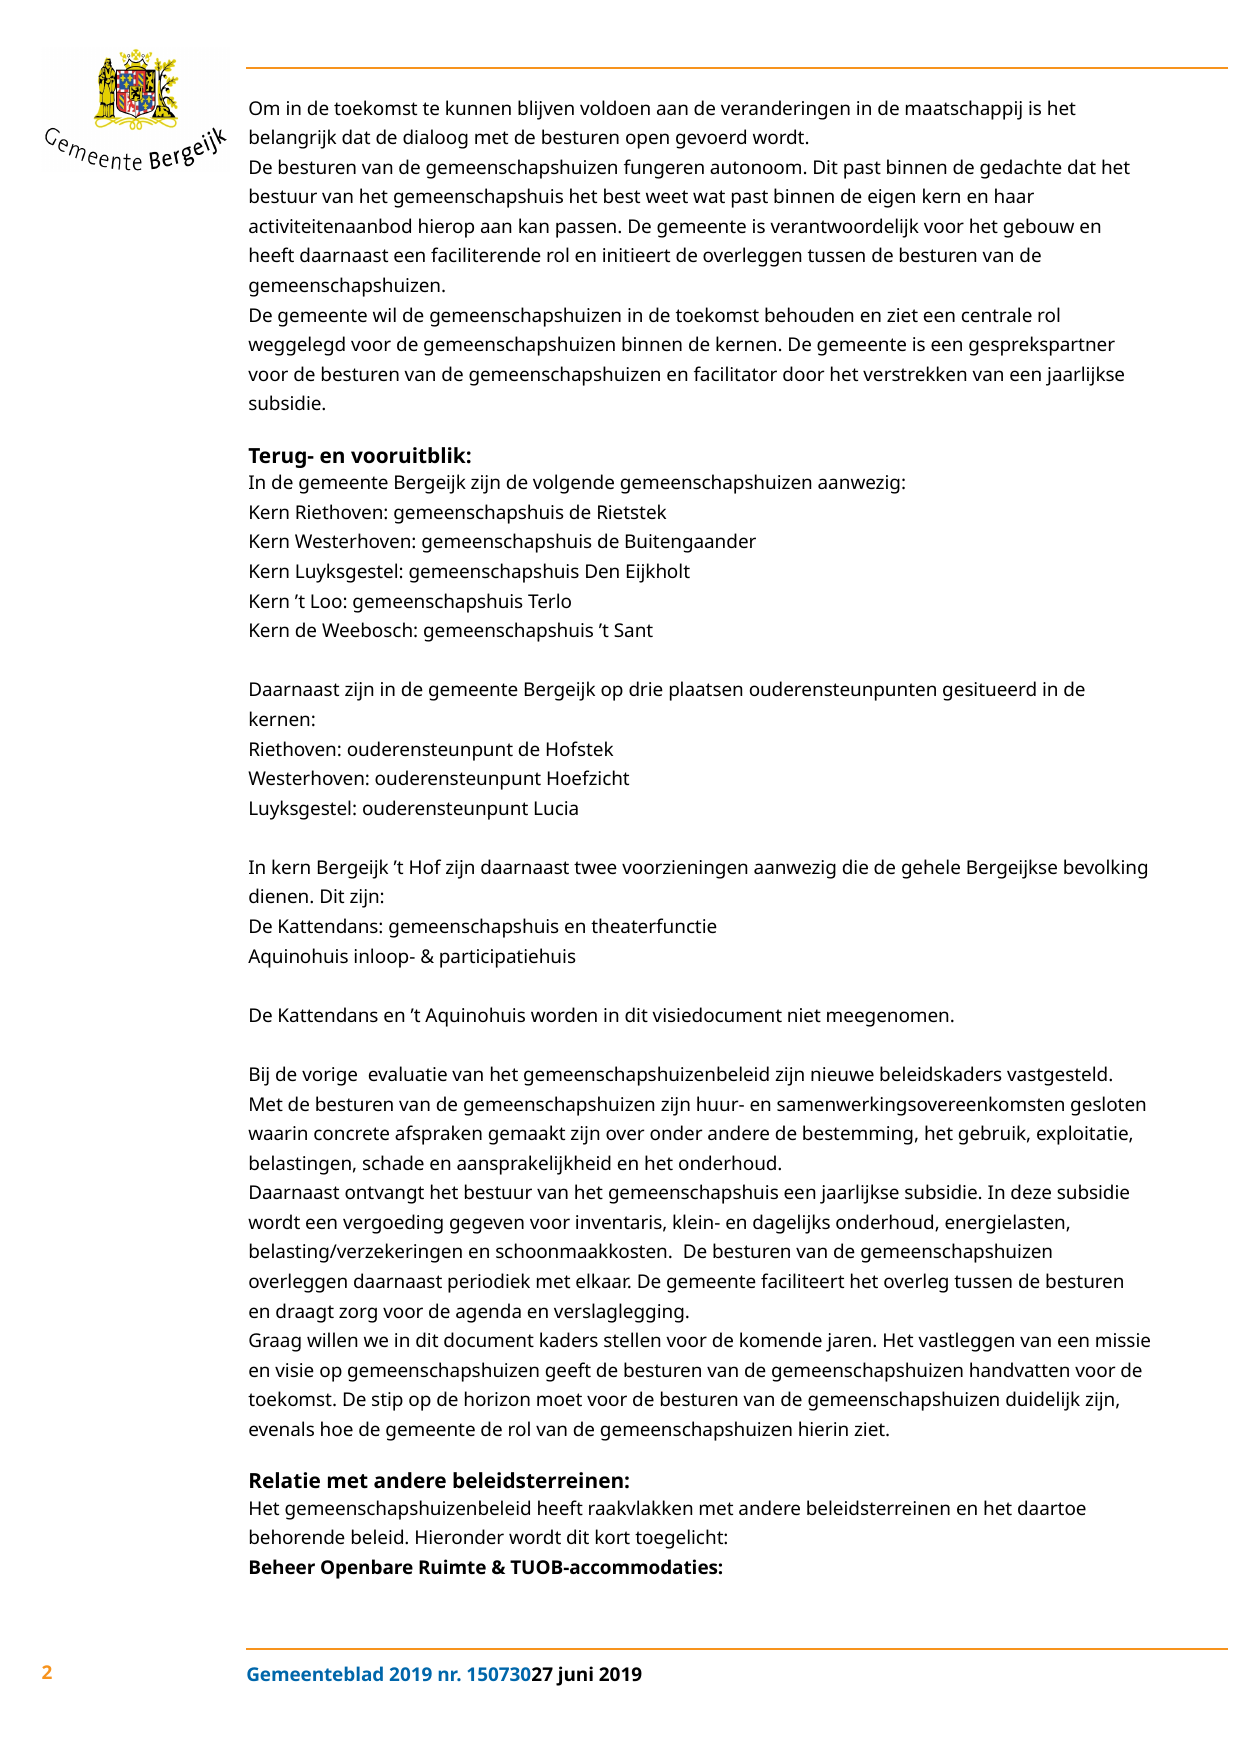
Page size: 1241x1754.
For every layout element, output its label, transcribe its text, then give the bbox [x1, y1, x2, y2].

text Bij de vorige evaluatie van het gemeenschapshuizenbeleid zijn nieuwe beleidskaders vastgesteld. Met de besturen van de gemeenschapshuizen zijn huur- en samenwerkingsovereenkomsten gesloten waarin concrete afspraken gemaakt zijn over onder andere de bestemming, het gebruik, exploitatie, belastingen, schade en aansprakelijkheid en het onderhoud. [248, 1061, 1152, 1176]
text Aquinohuis inloop- & participatiehuis [248, 943, 1152, 968]
text In kern Bergeijk ’t Hof zijn daarnaast twee voorzieningen aanwezig die de gehele Bergeijkse bevolking dienen. Dit zijn: [248, 854, 1152, 909]
text Riethoven: ouderensteunpunt de Hofstek [248, 736, 1152, 761]
text Terug- en vooruitblik: [248, 441, 1152, 469]
picture [41, 47, 231, 172]
text Kern Riethoven: gemeenschapshuis de Rietstek [248, 499, 1152, 525]
text Graag willen we in dit document kaders stellen voor de komende jaren. Het vastleggen van een missie en visie op gemeenschapshuizen geeft de besturen van de gemeenschapshuizen handvatten voor de toekomst. De stip op de horizon moet voor de besturen van de gemeenschapshuizen duidelijk zijn, evenals hoe de gemeente de rol van de gemeenschapshuizen hierin ziet. [248, 1327, 1152, 1442]
text De Kattendans: gemeenschapshuis en theaterfunctie [248, 913, 1152, 939]
text Westerhoven: ouderensteunpunt Hoefzicht [248, 765, 1152, 791]
text Kern Luyksgestel: gemeenschapshuis Den Eijkholt [248, 558, 1152, 584]
text Luyksgestel: ouderensteunpunt Lucia [248, 795, 1152, 821]
text De besturen van de gemeenschapshuizen fungeren autonoom. Dit past binnen de gedachte dat het bestuur van het gemeenschapshuis het best weet wat past binnen de eigen kern en haar activiteitenaanbod hierop aan kan passen. De gemeente is verantwoordelijk voor het gebouw en heeft daarnaast een faciliterende rol en initieert de overleggen tussen de besturen van de gemeenschapshuizen. [248, 154, 1152, 298]
text Daarnaast ontvangt het bestuur van het gemeenschapshuis een jaarlijkse subsidie. In deze subsidie wordt een vergoeding gegeven voor inventaris, klein- en dagelijks onderhoud, energielasten, belasting/verzekeringen en schoonmaakkosten. De besturen van de gemeenschapshuizen overleggen daarnaast periodiek met elkaar. De gemeente faciliteert het overleg tussen de besturen en draagt zorg voor de agenda en verslaglegging. [248, 1179, 1152, 1323]
text Relatie met andere beleidsterreinen: [248, 1467, 1152, 1495]
text Daarnaast zijn in de gemeente Bergeijk op drie plaatsen ouderensteunpunten gesitueerd in de kernen: [248, 677, 1152, 732]
text De Kattendans en ’t Aquinohuis worden in dit visiedocument niet meegenomen. [248, 1002, 1152, 1028]
text Beheer Openbare Ruimte & TUOB-accommodaties: [248, 1554, 1152, 1580]
text De gemeente wil de gemeenschapshuizen in de toekomst behouden en ziet een centrale rol weggelegd voor de gemeenschapshuizen binnen de kernen. De gemeente is een gesprekspartner voor de besturen van de gemeenschapshuizen en facilitator door het verstrekken van een jaarlijkse subsidie. [248, 302, 1152, 416]
text In de gemeente Bergeijk zijn de volgende gemeenschapshuizen aanwezig: [248, 469, 1152, 495]
text Kern Westerhoven: gemeenschapshuis de Buitengaander [248, 529, 1152, 554]
text Het gemeenschapshuizenbeleid heeft raakvlakken met andere beleidsterreinen en het daartoe behorende beleid. Hieronder wordt dit kort toegelicht: [248, 1495, 1152, 1550]
text Kern ’t Loo: gemeenschapshuis Terlo [248, 588, 1152, 613]
text Om in de toekomst te kunnen blijven voldoen aan de veranderingen in de maatschappij is het belangrijk dat de dialoog met de besturen open gevoerd wordt. [248, 95, 1152, 150]
text Kern de Weebosch: gemeenschapshuis ’t Sant [248, 617, 1152, 643]
